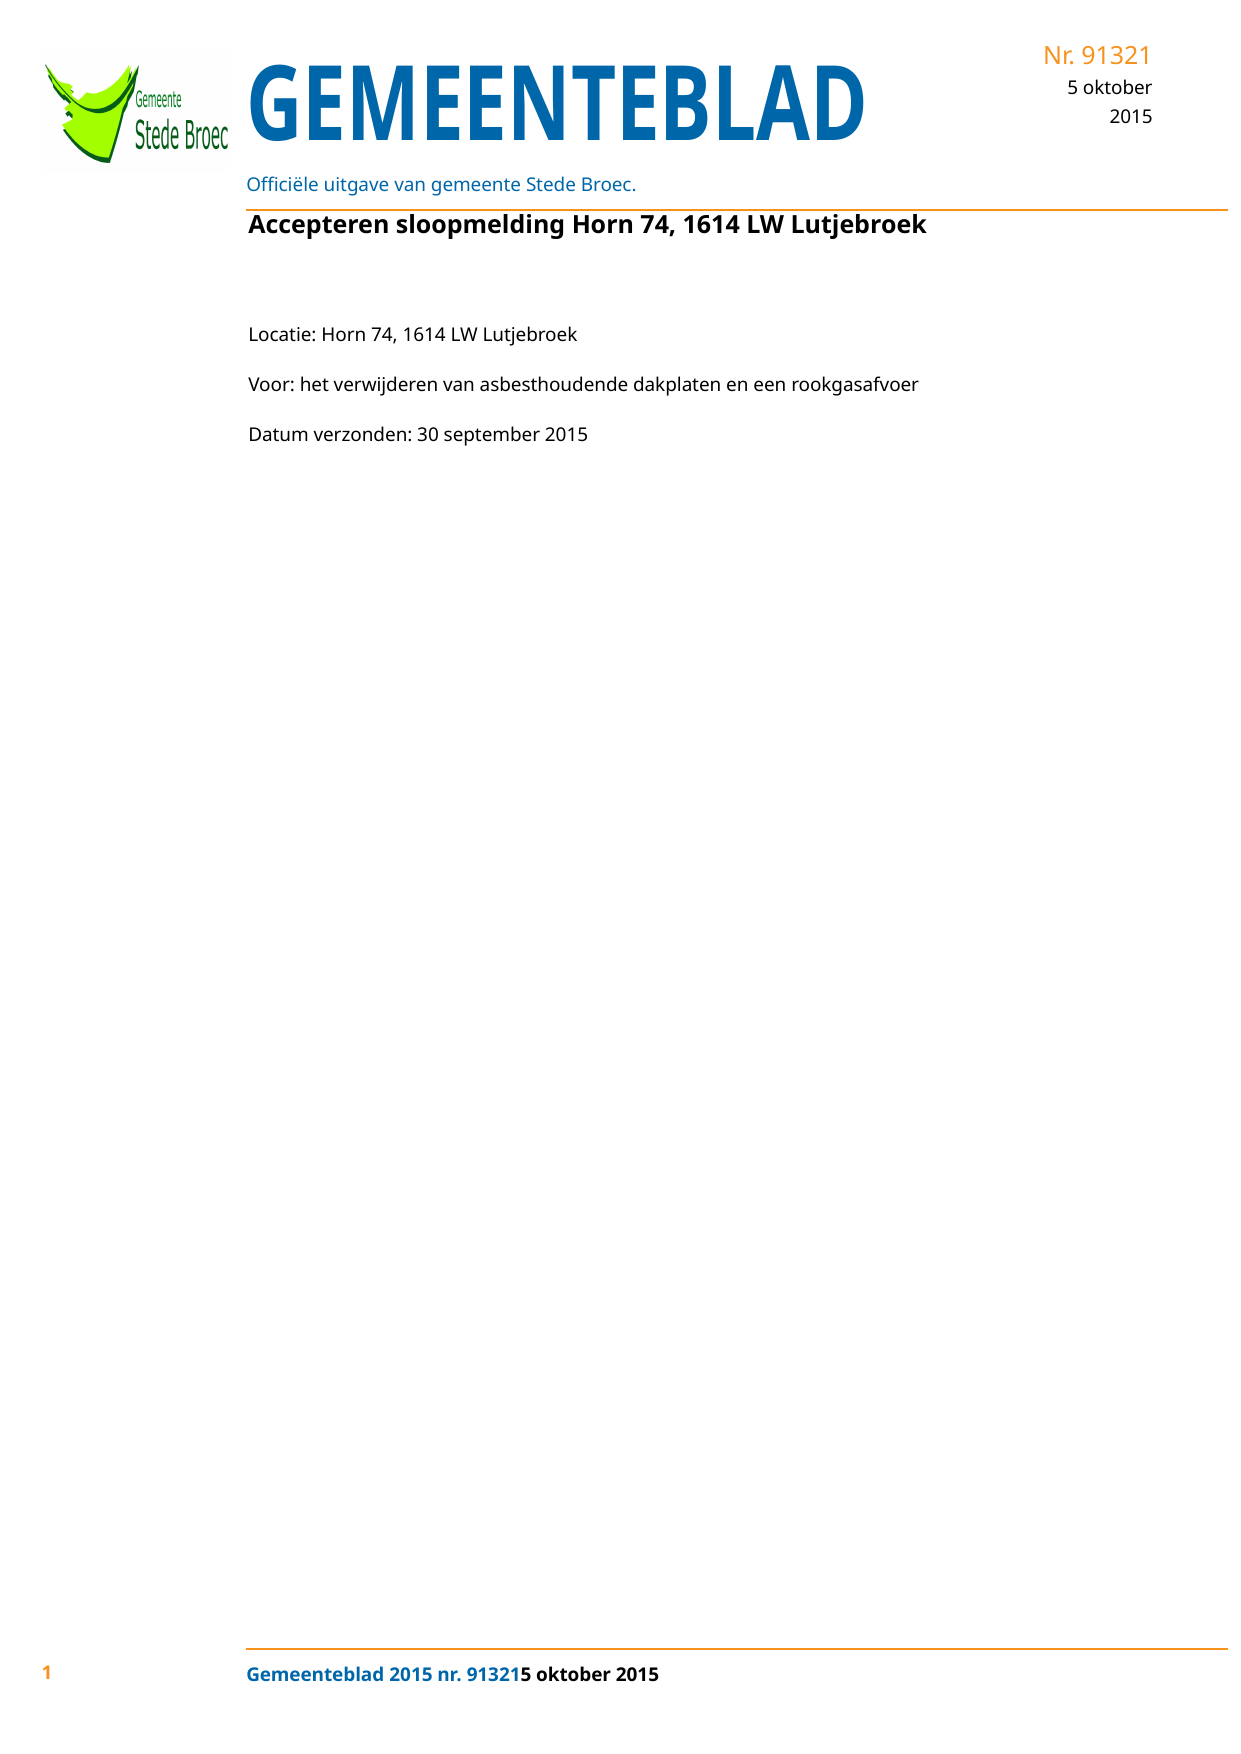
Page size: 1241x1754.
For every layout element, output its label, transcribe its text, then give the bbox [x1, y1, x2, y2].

text Datum verzonden: 30 september 2015 [248, 422, 1152, 447]
text Locatie: Horn 74, 1614 LW Lutjebroek [248, 321, 1152, 346]
picture [41, 47, 231, 172]
text Voor: het verwijderen van asbesthoudende dakplaten en een rookgasafvoer [248, 371, 1152, 397]
text Accepteren sloopmelding Horn 74, 1614 LW Lutjebroek [248, 211, 1152, 241]
